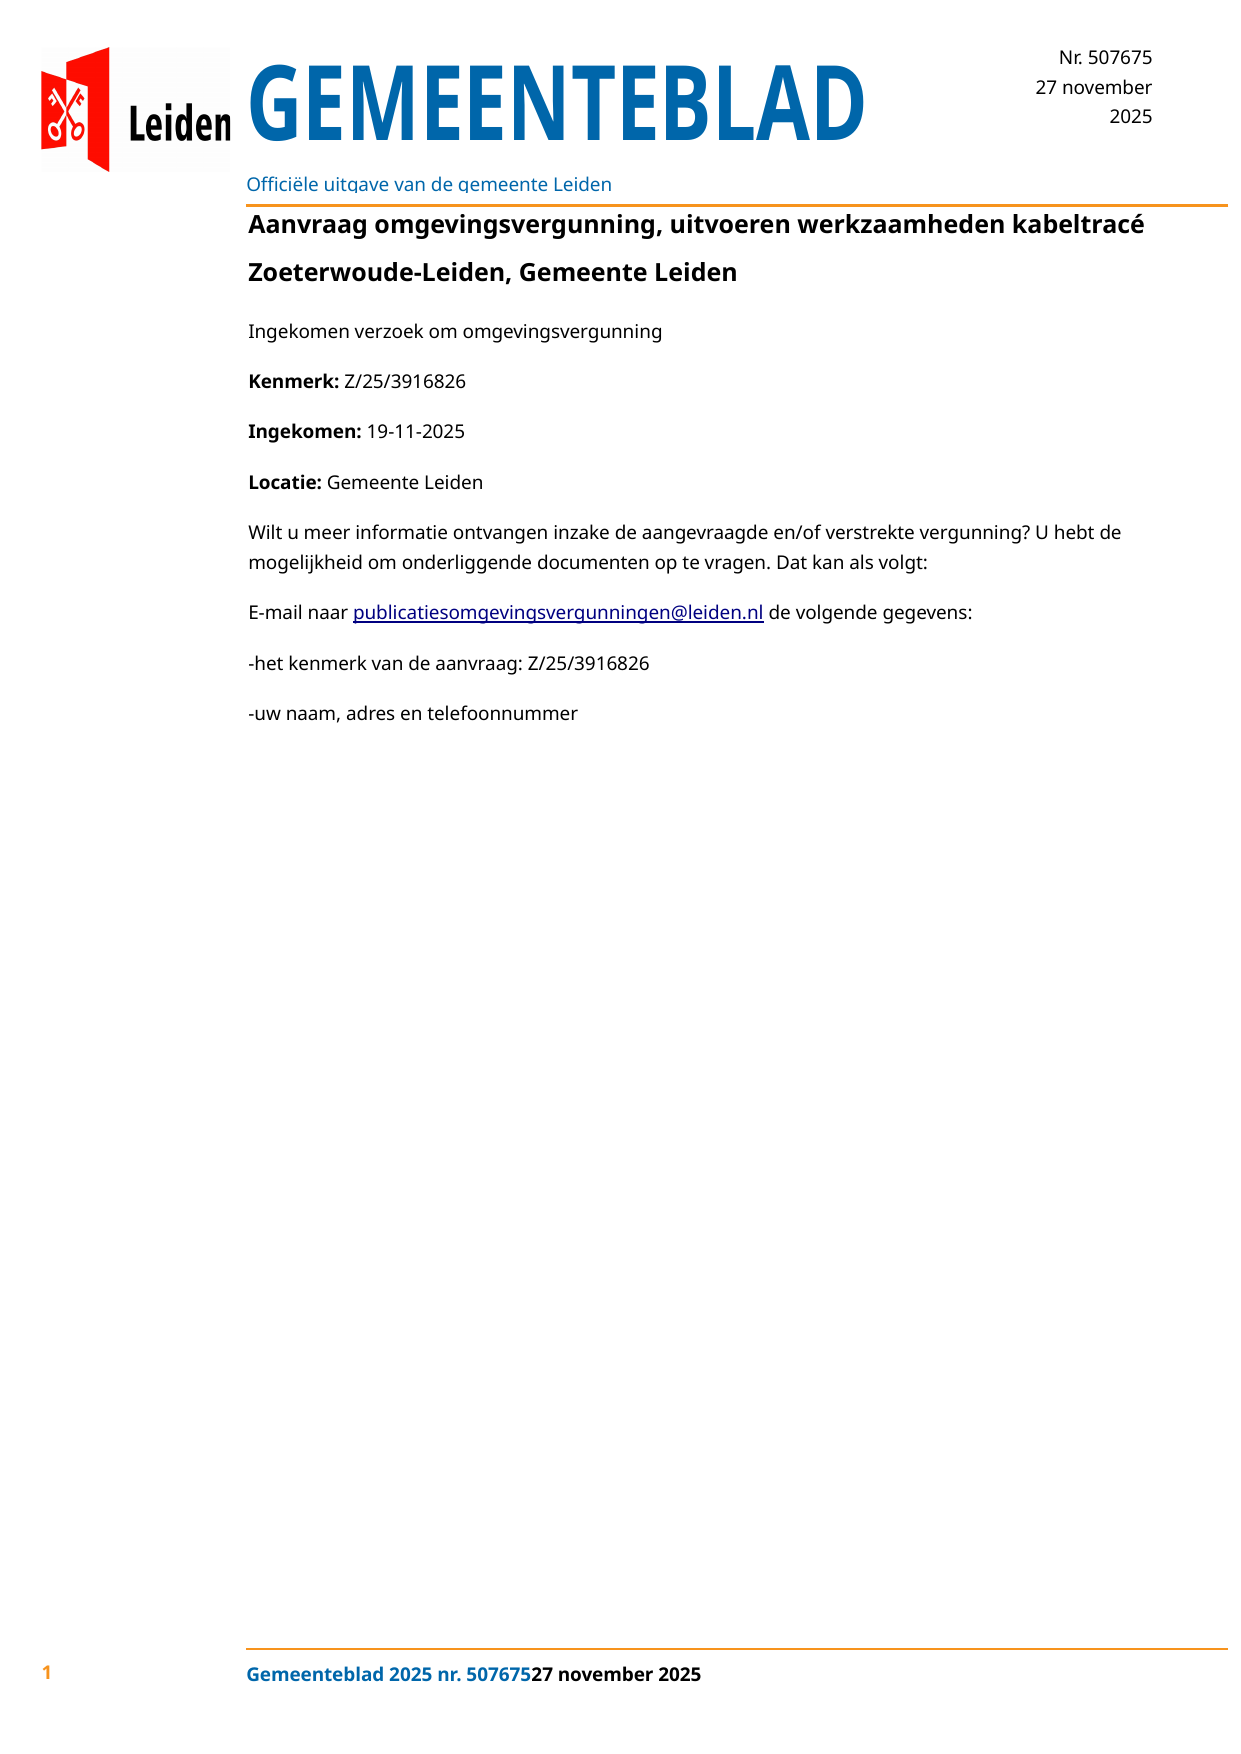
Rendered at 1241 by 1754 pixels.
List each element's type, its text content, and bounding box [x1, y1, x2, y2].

text Kenmerk: Z/25/3916826 [248, 368, 1152, 394]
text Ingekomen: 19-11-2025 [248, 419, 1152, 444]
text -uw naam, adres en telefoonnummer [248, 700, 1152, 726]
text Wilt u meer informatie ontvangen inzake de aangevraagde en/of verstrekte vergunning? U hebt de mogelijkheid om onderliggende documenten op te vragen. Dat kan als volgt: [248, 519, 1152, 575]
text -het kenmerk van de aanvraag: Z/25/3916826 [248, 650, 1152, 676]
text Locatie: Gemeente Leiden [248, 469, 1152, 495]
text E-mail naar publicatiesomgevingsvergunningen@leiden.nl de volgende gegevens: [248, 599, 1152, 625]
text Aanvraag omgevingsvergunning, uitvoeren werkzaamheden kabeltracé Zoeterwoude-Leiden, Gemeente Leiden [248, 207, 1152, 288]
picture [41, 47, 231, 172]
text Ingekomen verzoek om omgevingsvergunning [248, 318, 1152, 344]
